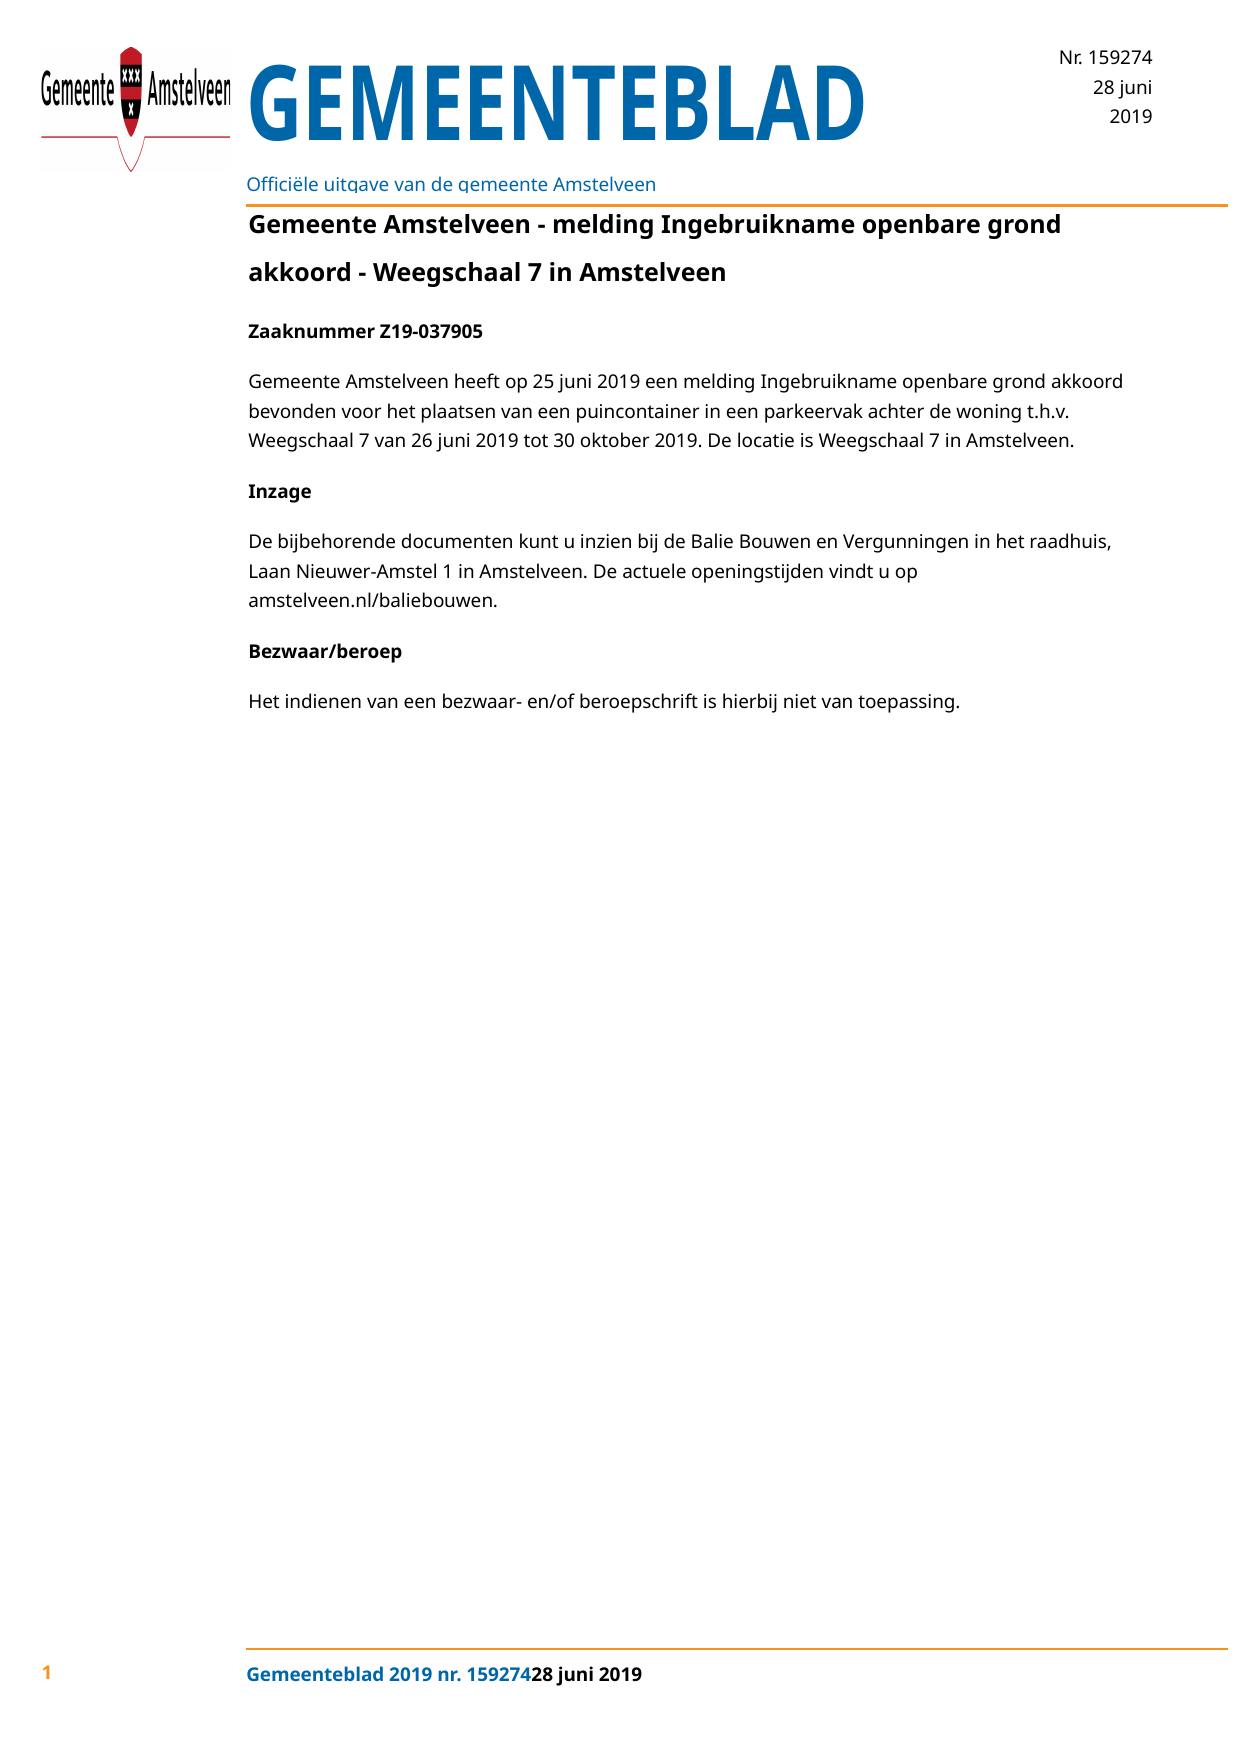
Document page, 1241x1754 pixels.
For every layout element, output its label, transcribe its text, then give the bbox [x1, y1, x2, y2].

text Gemeente Amstelveen - melding Ingebruikname openbare grond akkoord - Weegschaal 7 in Amstelveen [248, 207, 1152, 288]
text Bezwaar/beroep [248, 638, 1152, 664]
text Zaaknummer Z19-037905 [248, 318, 1152, 344]
text Gemeente Amstelveen heeft op 25 juni 2019 een melding Ingebruikname openbare grond akkoord bevonden voor het plaatsen van een puincontainer in een parkeervak achter de woning t.h.v. Weegschaal 7 van 26 juni 2019 tot 30 oktober 2019. De locatie is Weegschaal 7 in Amstelveen. [248, 368, 1152, 453]
text De bijbehorende documenten kunt u inzien bij de Balie Bouwen en Vergunningen in het raadhuis, Laan Nieuwer-Amstel 1 in Amstelveen. De actuele openingstijden vindt u op amstelveen.nl/baliebouwen. [248, 528, 1152, 613]
picture [41, 47, 231, 172]
text Inzage [248, 478, 1152, 504]
text Het indienen van een bezwaar- en/of beroepschrift is hierbij niet van toepassing. [248, 688, 1152, 714]
